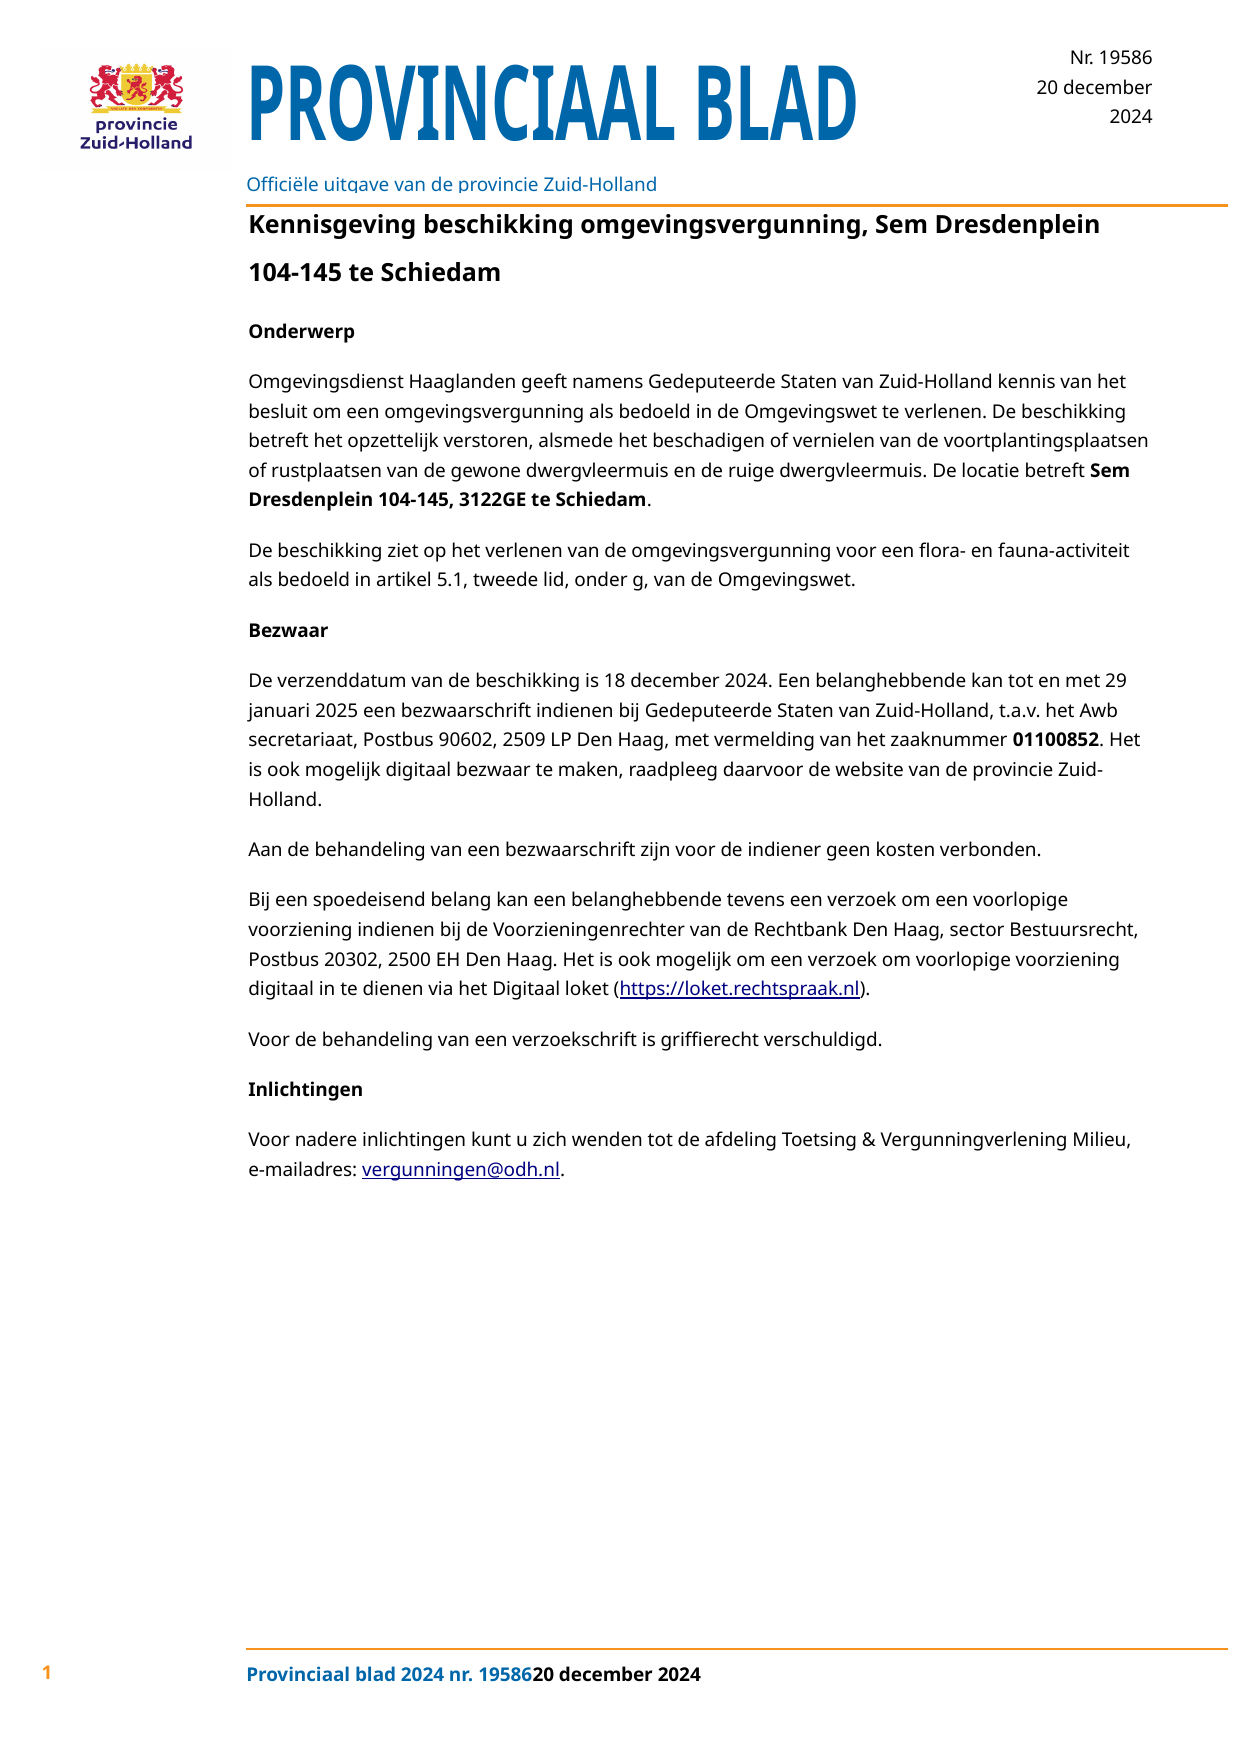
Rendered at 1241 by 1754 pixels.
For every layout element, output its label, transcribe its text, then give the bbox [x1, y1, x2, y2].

text Voor de behandeling van een verzoekschrift is griffierecht verschuldigd. [248, 1026, 1152, 1052]
text Bezwaar [248, 617, 1152, 643]
text Bij een spoedeisend belang kan een belanghebbende tevens een verzoek om een voorlopige voorziening indienen bij de Voorzieningenrechter van de Rechtbank Den Haag, sector Bestuursrecht, Postbus 20302, 2500 EH Den Haag. Het is ook mogelijk om een verzoek om voorlopige voorziening digitaal in te dienen via het Digitaal loket (https://loket.rechtspraak.nl). [248, 887, 1152, 1001]
text Inlichtingen [248, 1076, 1152, 1102]
text Onderwerp [248, 318, 1152, 344]
text Aan de behandeling van een bezwaarschrift zijn voor de indiener geen kosten verbonden. [248, 836, 1152, 862]
text Voor nadere inlichtingen kunt u zich wenden tot de afdeling Toetsing & Vergunningverlening Milieu, e-mailadres: vergunningen@odh.nl. [248, 1127, 1152, 1182]
text De beschikking ziet op het verlenen van de omgevingsvergunning voor een flora- en fauna-activiteit als bedoeld in artikel 5.1, tweede lid, onder g, van de Omgevingswet. [248, 537, 1152, 592]
picture [41, 47, 231, 172]
text Kennisgeving beschikking omgevingsvergunning, Sem Dresdenplein 104-145 te Schiedam [248, 207, 1152, 288]
text Omgevingsdienst Haaglanden geeft namens Gedeputeerde Staten van Zuid-Holland kennis van het besluit om een omgevingsvergunning als bedoeld in de Omgevingswet te verlenen. De beschikking betreft het opzettelijk verstoren, alsmede het beschadigen of vernielen van de voortplantingsplaatsen of rustplaatsen van de gewone dwergvleermuis en de ruige dwergvleermuis. De locatie betreft Sem Dresdenplein 104-145, 3122GE te Schiedam. [248, 368, 1152, 512]
text De verzenddatum van de beschikking is 18 december 2024. Een belanghebbende kan tot en met 29 januari 2025 een bezwaarschrift indienen bij Gedeputeerde Staten van Zuid-Holland, t.a.v. het Awb secretariaat, Postbus 90602, 2509 LP Den Haag, met vermelding van het zaaknummer 01100852. Het is ook mogelijk digitaal bezwaar te maken, raadpleeg daarvoor de website van de provincie Zuid-Holland. [248, 667, 1152, 812]
